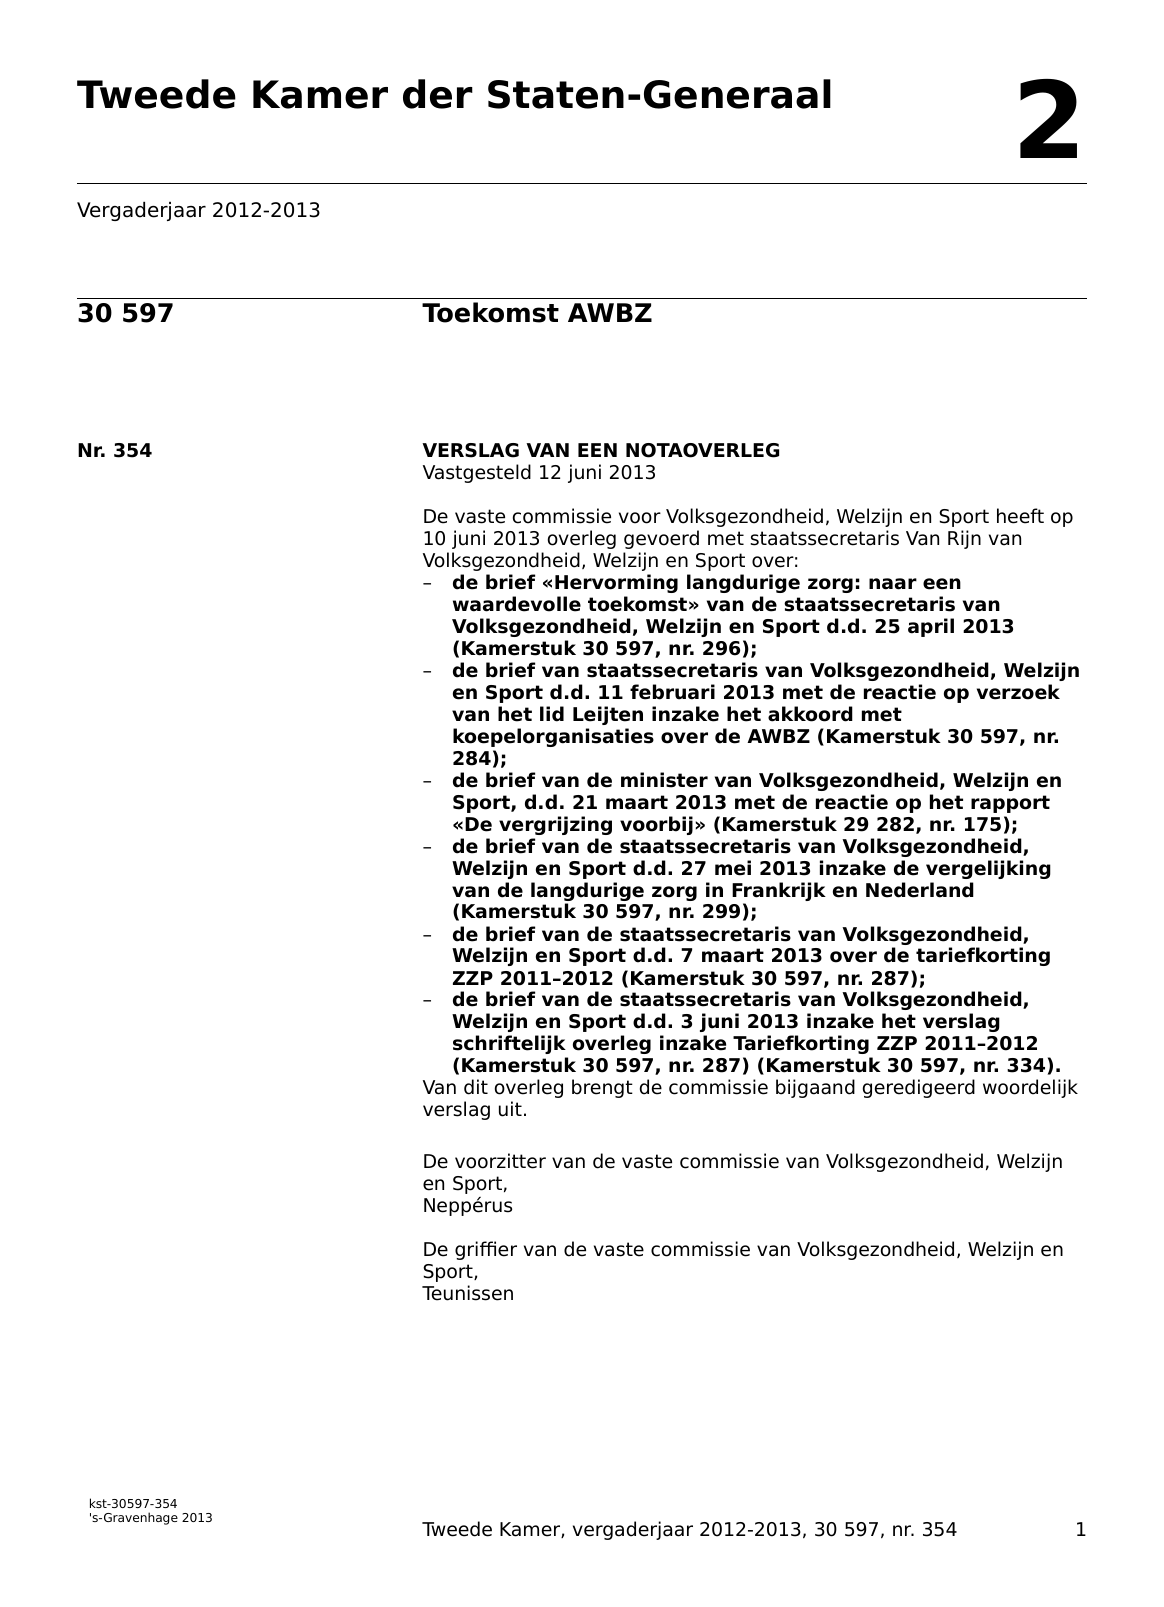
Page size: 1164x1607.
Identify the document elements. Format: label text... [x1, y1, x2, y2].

table_header Tweede Kamer der Staten-Generaal [77, 59, 886, 183]
text Van dit overleg brengt de commissie bijgaand geredigeerd woordelijk verslag uit. [422, 1077, 1087, 1121]
text De voorzitter van de vaste commissie van Volksgezondheid, Welzijn en Sport, Neppérus [422, 1151, 1087, 1217]
text – de brief «Hervorming langdurige zorg: naar een waardevolle toekomst» van de staatssecretaris van Volksgezondheid, Welzijn en Sport d.d. 25 april 2013 (Kamerstuk 30 597, nr. 296); [422, 572, 1087, 660]
subtitle Nr. 354 VERSLAG VAN EEN NOTAOVERLEG [77, 440, 1087, 462]
text 's-Gravenhage 2013 [88, 1511, 323, 1525]
text – de brief van de staatssecretaris van Volksgezondheid, Welzijn en Sport d.d. 7 maart 2013 over de tariefkorting ZZP 2011–2012 (Kamerstuk 30 597, nr. 287); [422, 923, 1087, 989]
table_header 2 [886, 59, 1087, 183]
text – de brief van staatssecretaris van Volksgezondheid, Welzijn en Sport d.d. 11 februari 2013 met de reactie op verzoek van het lid Leijten inzake het akkoord met koepelorganisaties over de AWBZ (Kamerstuk 30 597, nr. 284); [422, 660, 1087, 769]
table_cell Vergaderjaar 2012-2013 [77, 184, 1087, 298]
text De griffier van de vaste commissie van Volksgezondheid, Welzijn en Sport, Teunissen [422, 1239, 1087, 1305]
text – de brief van de staatssecretaris van Volksgezondheid, Welzijn en Sport d.d. 3 juni 2013 inzake het verslag schriftelijk overleg inzake Tariefkorting ZZP 2011–2012 (Kamerstuk 30 597, nr. 287) (Kamerstuk 30 597, nr. 334). [422, 989, 1087, 1077]
text – de brief van de staatssecretaris van Volksgezondheid, Welzijn en Sport d.d. 27 mei 2013 inzake de vergelijking van de langdurige zorg in Frankrijk en Nederland (Kamerstuk 30 597, nr. 299); [422, 836, 1087, 923]
subtitle 30 597 Toekomst AWBZ [77, 299, 1087, 329]
text kst-30597-354 [88, 1497, 323, 1511]
text – de brief van de minister van Volksgezondheid, Welzijn en Sport, d.d. 21 maart 2013 met de reactie op het rapport «De vergrijzing voorbij» (Kamerstuk 29 282, nr. 175); [422, 769, 1087, 836]
text De vaste commissie voor Volksgezondheid, Welzijn en Sport heeft op 10 juni 2013 overleg gevoerd met staatssecretaris Van Rijn van Volksgezondheid, Welzijn en Sport over: [422, 506, 1087, 572]
text Vastgesteld 12 juni 2013 [422, 462, 1087, 484]
